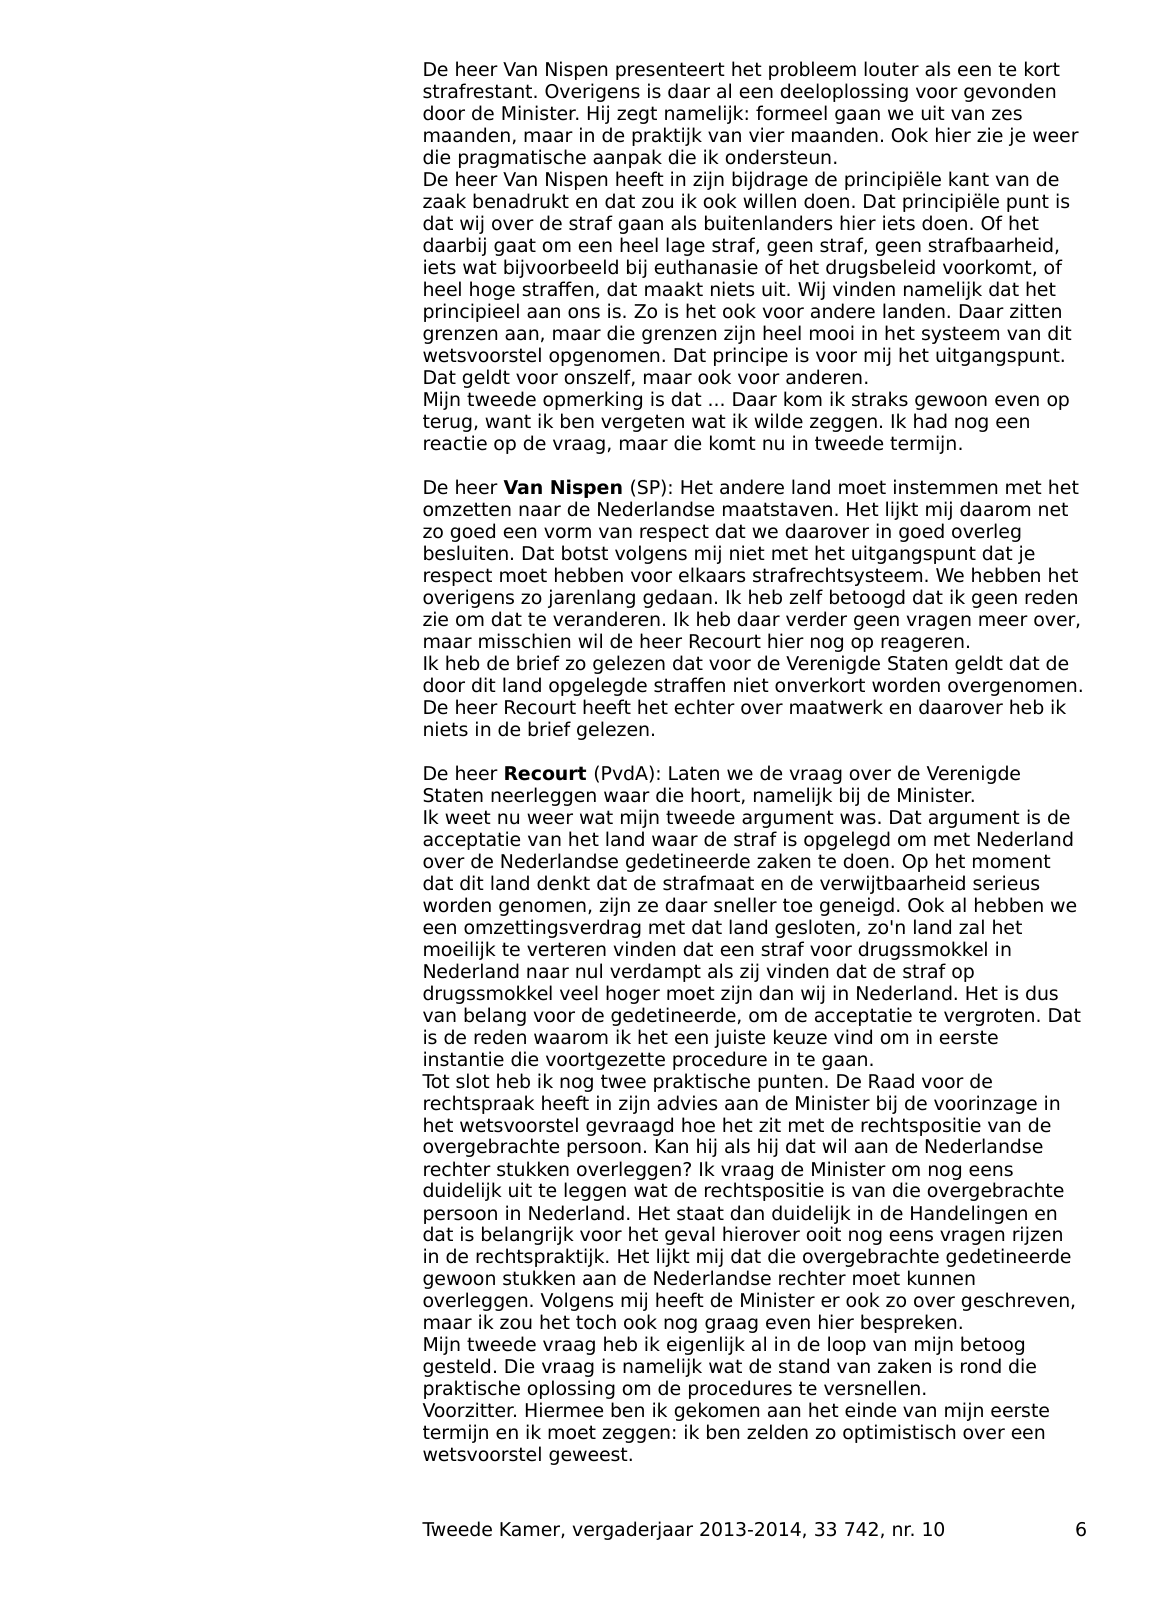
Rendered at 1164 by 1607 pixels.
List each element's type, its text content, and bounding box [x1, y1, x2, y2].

text De heer Van Nispen heeft in zijn bijdrage de principiële kant van de zaak benadrukt en dat zou ik ook willen doen. Dat principiële punt is dat wij over de straf gaan als buitenlanders hier iets doen. Of het daarbij gaat om een heel lage straf, geen straf, geen strafbaarheid, iets wat bijvoorbeeld bij euthanasie of het drugsbeleid voorkomt, of heel hoge straffen, dat maakt niets uit. Wij vinden namelijk dat het principieel aan ons is. Zo is het ook voor andere landen. Daar zitten grenzen aan, maar die grenzen zijn heel mooi in het systeem van dit wetsvoorstel opgenomen. Dat principe is voor mij het uitgangspunt. Dat geldt voor onszelf, maar ook voor anderen. [422, 169, 1087, 389]
text Tot slot heb ik nog twee praktische punten. De Raad voor de rechtspraak heeft in zijn advies aan de Minister bij de voorinzage in het wetsvoorstel gevraagd hoe het zit met de rechtspositie van de overgebrachte persoon. Kan hij als hij dat wil aan de Nederlandse rechter stukken overleggen? Ik vraag de Minister om nog eens duidelijk uit te leggen wat de rechtspositie is van die overgebrachte persoon in Nederland. Het staat dan duidelijk in de Handelingen en dat is belangrijk voor het geval hierover ooit nog eens vragen rijzen in de rechtspraktijk. Het lijkt mij dat die overgebrachte gedetineerde gewoon stukken aan de Nederlandse rechter moet kunnen overleggen. Volgens mij heeft de Minister er ook zo over geschreven, maar ik zou het toch ook nog graag even hier bespreken. [422, 1071, 1087, 1334]
text De heer Van Nispen (SP): Het andere land moet instemmen met het omzetten naar de Nederlandse maatstaven. Het lijkt mij daarom net zo goed een vorm van respect dat we daarover in goed overleg besluiten. Dat botst volgens mij niet met het uitgangspunt dat je respect moet hebben voor elkaars strafrechtsysteem. We hebben het overigens zo jarenlang gedaan. Ik heb zelf betoogd dat ik geen reden zie om dat te veranderen. Ik heb daar verder geen vragen meer over, maar misschien wil de heer Recourt hier nog op reageren. [422, 477, 1087, 653]
text Ik heb de brief zo gelezen dat voor de Verenigde Staten geldt dat de door dit land opgelegde straffen niet onverkort worden overgenomen. De heer Recourt heeft het echter over maatwerk en daarover heb ik niets in de brief gelezen. [422, 653, 1087, 741]
text Mijn tweede opmerking is dat ... Daar kom ik straks gewoon even op terug, want ik ben vergeten wat ik wilde zeggen. Ik had nog een reactie op de vraag, maar die komt nu in tweede termijn. [422, 389, 1087, 455]
text Ik weet nu weer wat mijn tweede argument was. Dat argument is de acceptatie van het land waar de straf is opgelegd om met Nederland over de Nederlandse gedetineerde zaken te doen. Op het moment dat dit land denkt dat de strafmaat en de verwijtbaarheid serieus worden genomen, zijn ze daar sneller toe geneigd. Ook al hebben we een omzettingsverdrag met dat land gesloten, zo'n land zal het moeilijk te verteren vinden dat een straf voor drugssmokkel in Nederland naar nul verdampt als zij vinden dat de straf op drugssmokkel veel hoger moet zijn dan wij in Nederland. Het is dus van belang voor de gedetineerde, om de acceptatie te vergroten. Dat is de reden waarom ik het een juiste keuze vind om in eerste instantie die voortgezette procedure in te gaan. [422, 807, 1087, 1071]
text De heer Van Nispen presenteert het probleem louter als een te kort strafrestant. Overigens is daar al een deeloplossing voor gevonden door de Minister. Hij zegt namelijk: formeel gaan we uit van zes maanden, maar in de praktijk van vier maanden. Ook hier zie je weer die pragmatische aanpak die ik ondersteun. [422, 59, 1087, 169]
text Mijn tweede vraag heb ik eigenlijk al in de loop van mijn betoog gesteld. Die vraag is namelijk wat de stand van zaken is rond die praktische oplossing om de procedures te versnellen. [422, 1334, 1087, 1400]
text Voorzitter. Hiermee ben ik gekomen aan het einde van mijn eerste termijn en ik moet zeggen: ik ben zelden zo optimistisch over een wetsvoorstel geweest. [422, 1400, 1087, 1466]
text De heer Recourt (PvdA): Laten we de vraag over de Verenigde Staten neerleggen waar die hoort, namelijk bij de Minister. [422, 763, 1087, 807]
